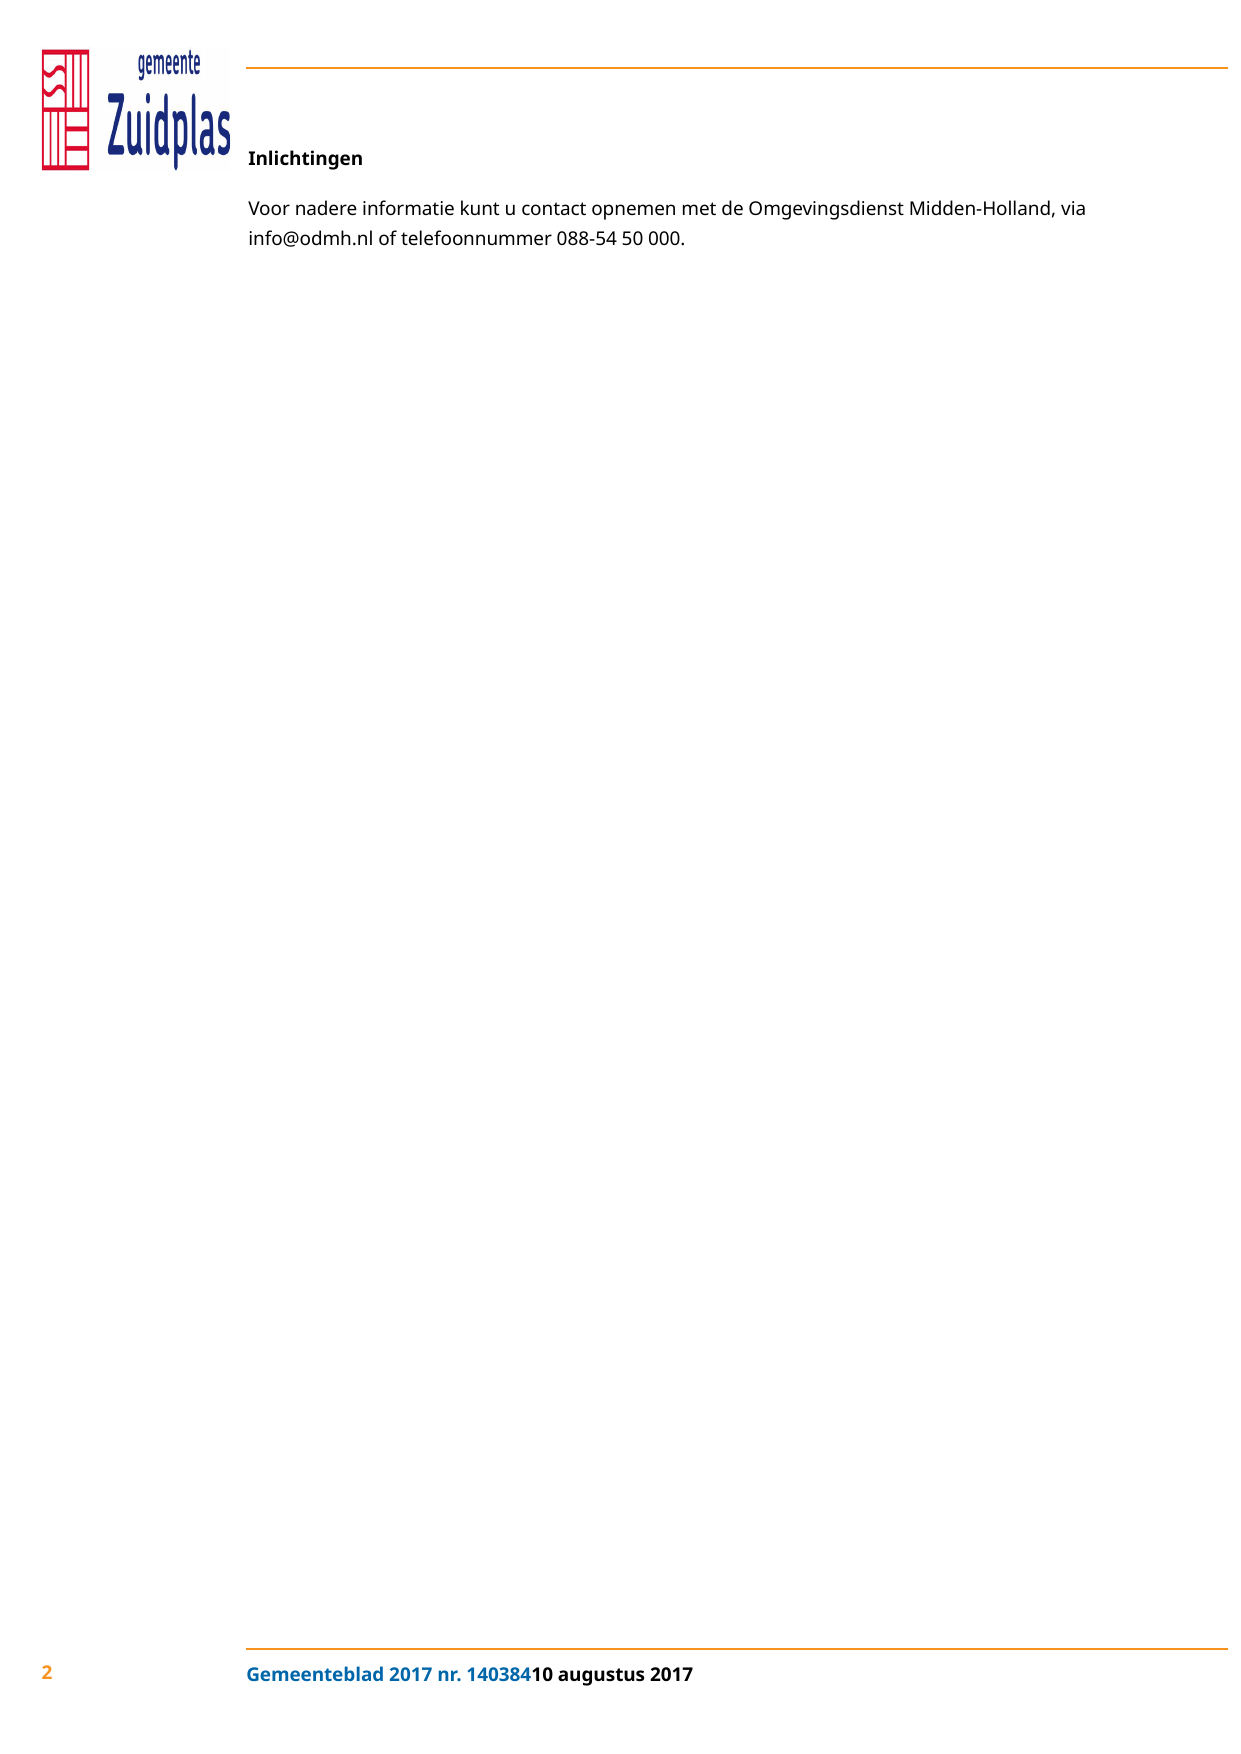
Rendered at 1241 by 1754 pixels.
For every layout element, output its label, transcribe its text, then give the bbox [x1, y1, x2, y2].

text Inlichtingen [248, 145, 1152, 171]
picture [41, 47, 231, 172]
text Voor nadere informatie kunt u contact opnemen met de Omgevingsdienst Midden-Holland, via info@odmh.nl of telefoonnummer 088-54 50 000. [248, 196, 1152, 251]
